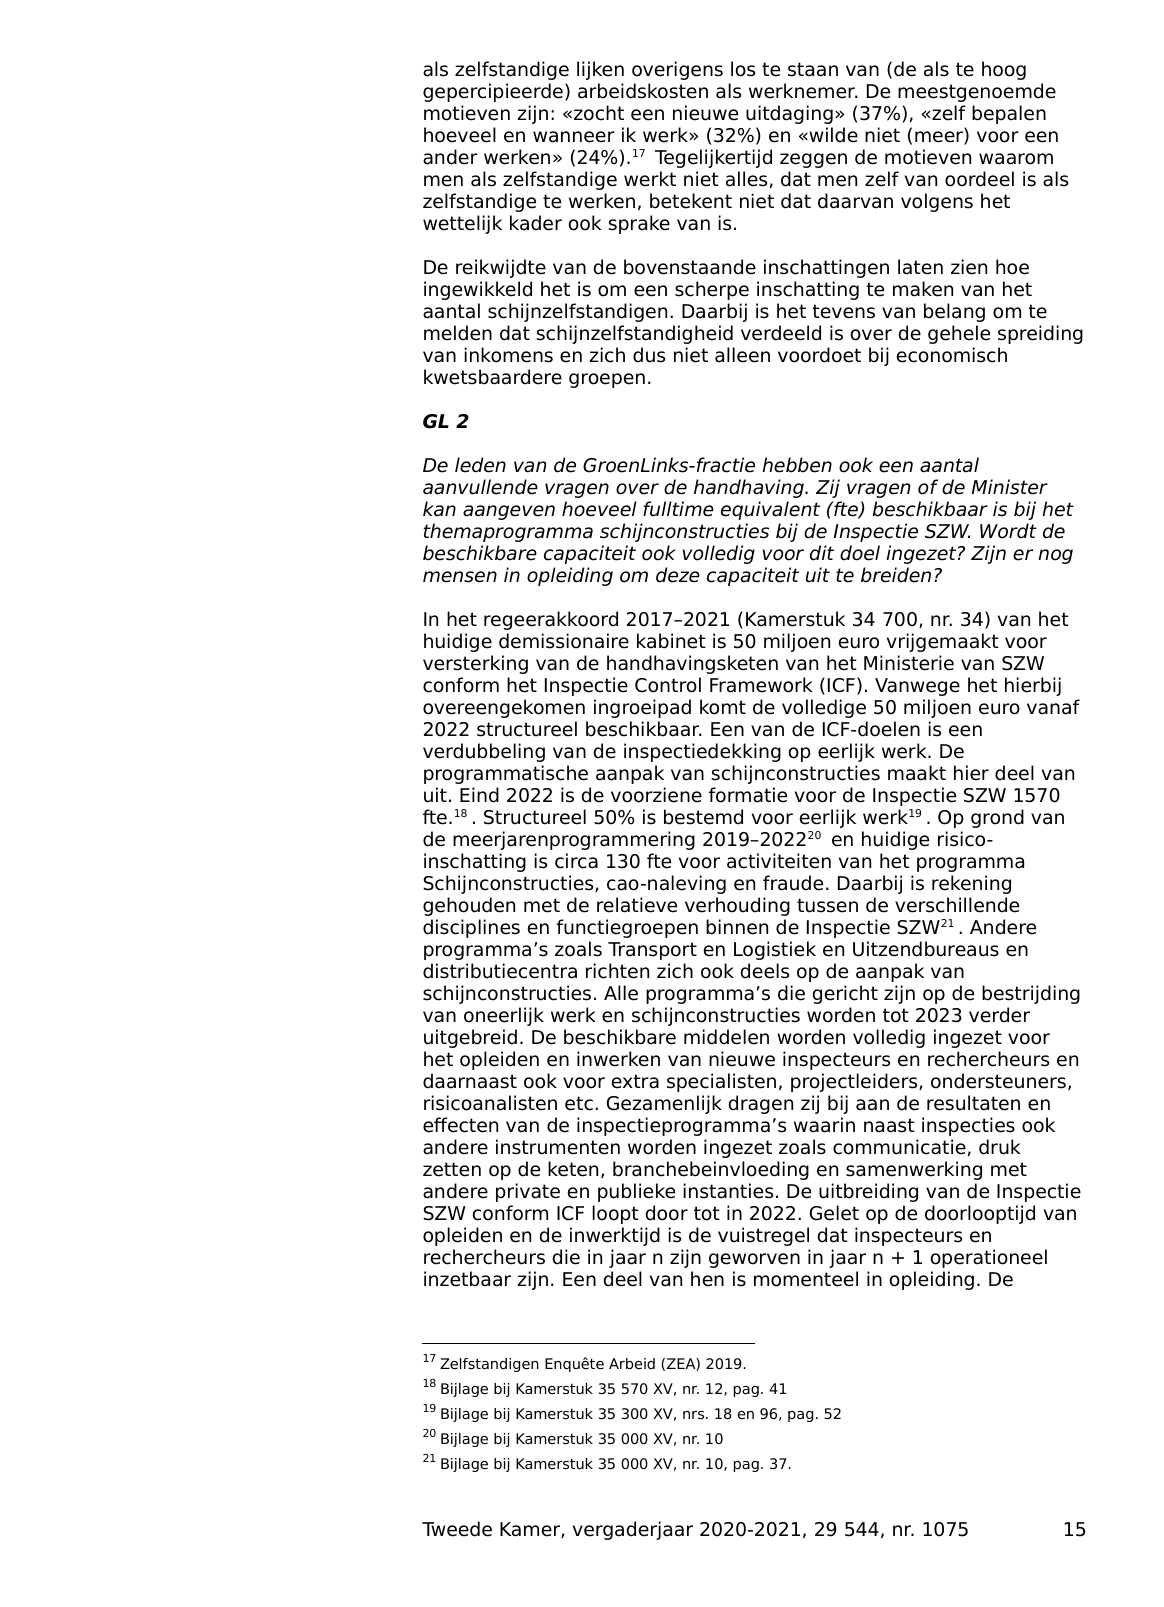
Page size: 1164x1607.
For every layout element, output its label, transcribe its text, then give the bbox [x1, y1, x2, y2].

text Zelfstandigen Enquête Arbeid (ZEA) 2019. [422, 1352, 1087, 1374]
text Bijlage bij Kamerstuk 35 000 XV, nr. 10, pag. 37. [422, 1452, 1087, 1474]
text In het regeerakkoord 2017–2021 (Kamerstuk 34 700, nr. 34) van het huidige demissionaire kabinet is 50 miljoen euro vrijgemaakt voor versterking van de handhavingsketen van het Ministerie van SZW conform het Inspectie Control Framework (ICF). Vanwege het hierbij overeengekomen ingroeipad komt de volledige 50 miljoen euro vanaf 2022 structureel beschikbaar. Een van de ICF-doelen is een verdubbeling van de inspectiedekking op eerlijk werk. De programmatische aanpak van schijnconstructies maakt hier deel van uit. Eind 2022 is de voorziene formatie voor de Inspectie SZW 1570 fte.. Structureel 50% is bestemd voor eerlijk werk. Op grond van de meerjarenprogrammering 2019–2022 en huidige risico-inschatting is circa 130 fte voor activiteiten van het programma Schijnconstructies, cao-naleving en fraude. Daarbij is rekening gehouden met de relatieve verhouding tussen de verschillende disciplines en functiegroepen binnen de Inspectie SZW. Andere programma’s zoals Transport en Logistiek en Uitzendbureaus en distributiecentra richten zich ook deels op de aanpak van schijnconstructies. Alle programma’s die gericht zijn op de bestrijding van oneerlijk werk en schijnconstructies worden tot 2023 verder uitgebreid. De beschikbare middelen worden volledig ingezet voor het opleiden en inwerken van nieuwe inspecteurs en rechercheurs en daarnaast ook voor extra specialisten, projectleiders, ondersteuners, risicoanalisten etc. Gezamenlijk dragen zij bij aan de resultaten en effecten van de inspectieprogramma’s waarin naast inspecties ook andere instrumenten worden ingezet zoals communicatie, druk zetten op de keten, branchebeinvloeding en samenwerking met andere private en publieke instanties. De uitbreiding van de Inspectie SZW conform ICF loopt door tot in 2022. Gelet op de doorlooptijd van opleiden en de inwerktijd is de vuistregel dat inspecteurs en rechercheurs die in jaar n zijn geworven in jaar n + 1 operationeel inzetbaar zijn. Een deel van hen is momenteel in opleiding. De [422, 609, 1087, 1291]
text Bijlage bij Kamerstuk 35 000 XV, nr. 10 [422, 1427, 1087, 1449]
text Bijlage bij Kamerstuk 35 570 XV, nr. 12, pag. 41 [422, 1377, 1087, 1399]
text als zelfstandige lijken overigens los te staan van (de als te hoog gepercipieerde) arbeidskosten als werknemer. De meestgenoemde motieven zijn: «zocht een nieuwe uitdaging» (37%), «zelf bepalen hoeveel en wanneer ik werk» (32%) en «wilde niet (meer) voor een ander werken» (24%). Tegelijkertijd zeggen de motieven waarom men als zelfstandige werkt niet alles, dat men zelf van oordeel is als zelfstandige te werken, betekent niet dat daarvan volgens het wettelijk kader ook sprake van is. [422, 59, 1087, 235]
text Bijlage bij Kamerstuk 35 300 XV, nrs. 18 en 96, pag. 52 [422, 1402, 1087, 1424]
text De leden van de GroenLinks-fractie hebben ook een aantal aanvullende vragen over de handhaving. Zij vragen of de Minister kan aangeven hoeveel fulltime equivalent (fte) beschikbaar is bij het themaprogramma schijnconstructies bij de Inspectie SZW. Wordt de beschikbare capaciteit ook volledig voor dit doel ingezet? Zijn er nog mensen in opleiding om deze capaciteit uit te breiden? [422, 455, 1087, 587]
subtitle GL 2 [422, 411, 1087, 433]
text De reikwijdte van de bovenstaande inschattingen laten zien hoe ingewikkeld het is om een scherpe inschatting te maken van het aantal schijnzelfstandigen. Daarbij is het tevens van belang om te melden dat schijnzelfstandigheid verdeeld is over de gehele spreiding van inkomens en zich dus niet alleen voordoet bij economisch kwetsbaardere groepen. [422, 257, 1087, 389]
